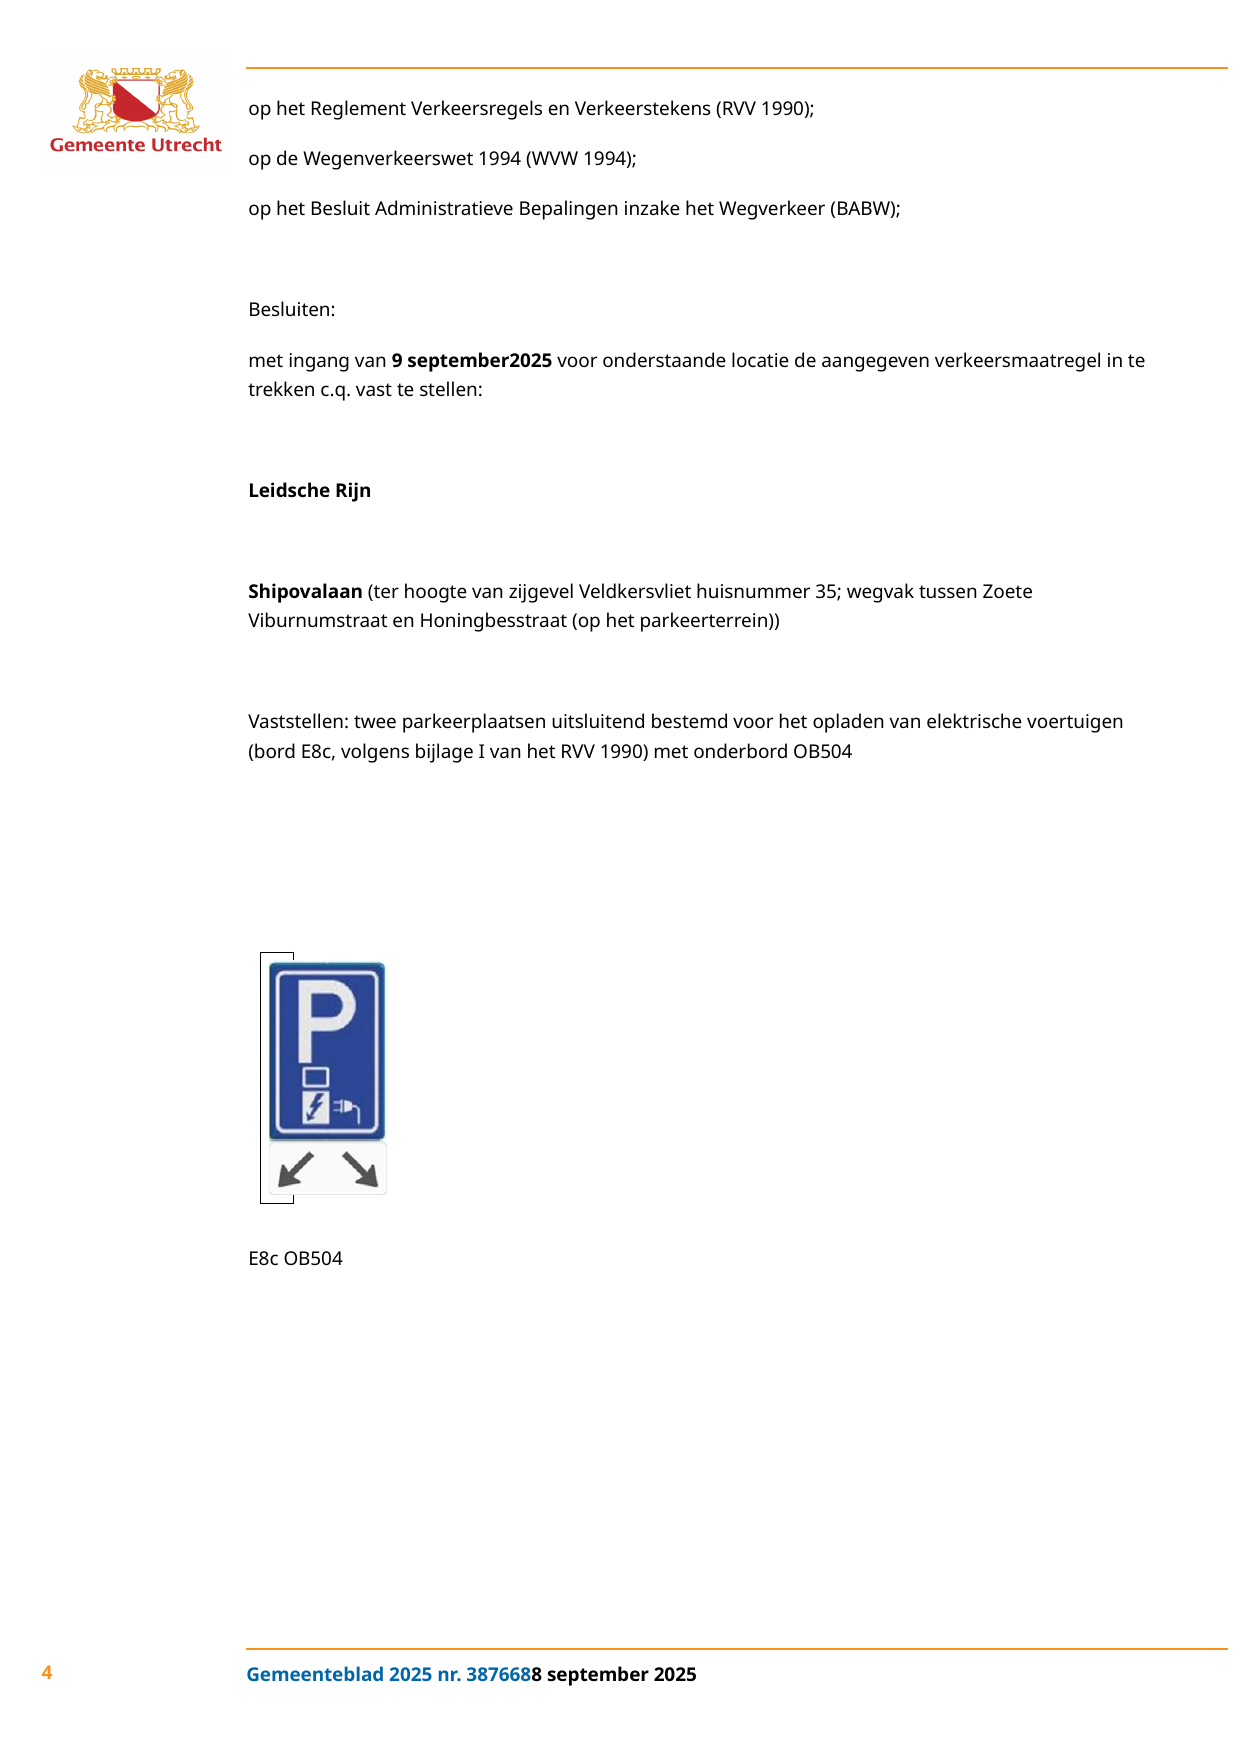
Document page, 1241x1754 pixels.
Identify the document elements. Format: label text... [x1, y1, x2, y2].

text met ingang van 9 september2025 voor onderstaande locatie de aangegeven verkeersmaatregel in te trekken c.q. vast te stellen: [248, 347, 1152, 402]
text Vaststellen: twee parkeerplaatsen uitsluitend bestemd voor het opladen van elektrische voertuigen (bord E8c, volgens bijlage I van het RVV 1990) met onderbord OB504 [248, 708, 1152, 764]
picture [268, 960, 387, 1195]
text E8c OB504 [248, 1246, 1152, 1271]
text Besluiten: [248, 296, 1152, 322]
text op het Besluit Administratieve Bepalingen inzake het Wegverkeer (BABW); [248, 196, 1152, 221]
text op de Wegenverkeerswet 1994 (WVW 1994); [248, 145, 1152, 171]
text op het Reglement Verkeersregels en Verkeerstekens (RVV 1990); [248, 95, 1152, 121]
picture [41, 47, 231, 172]
text Leidsche Rijn [248, 477, 1152, 503]
text Shipovalaan (ter hoogte van zijgevel Veldkersvliet huisnummer 35; wegvak tussen Zoete Viburnumstraat en Honingbesstraat (op het parkeerterrein)) [248, 578, 1152, 633]
